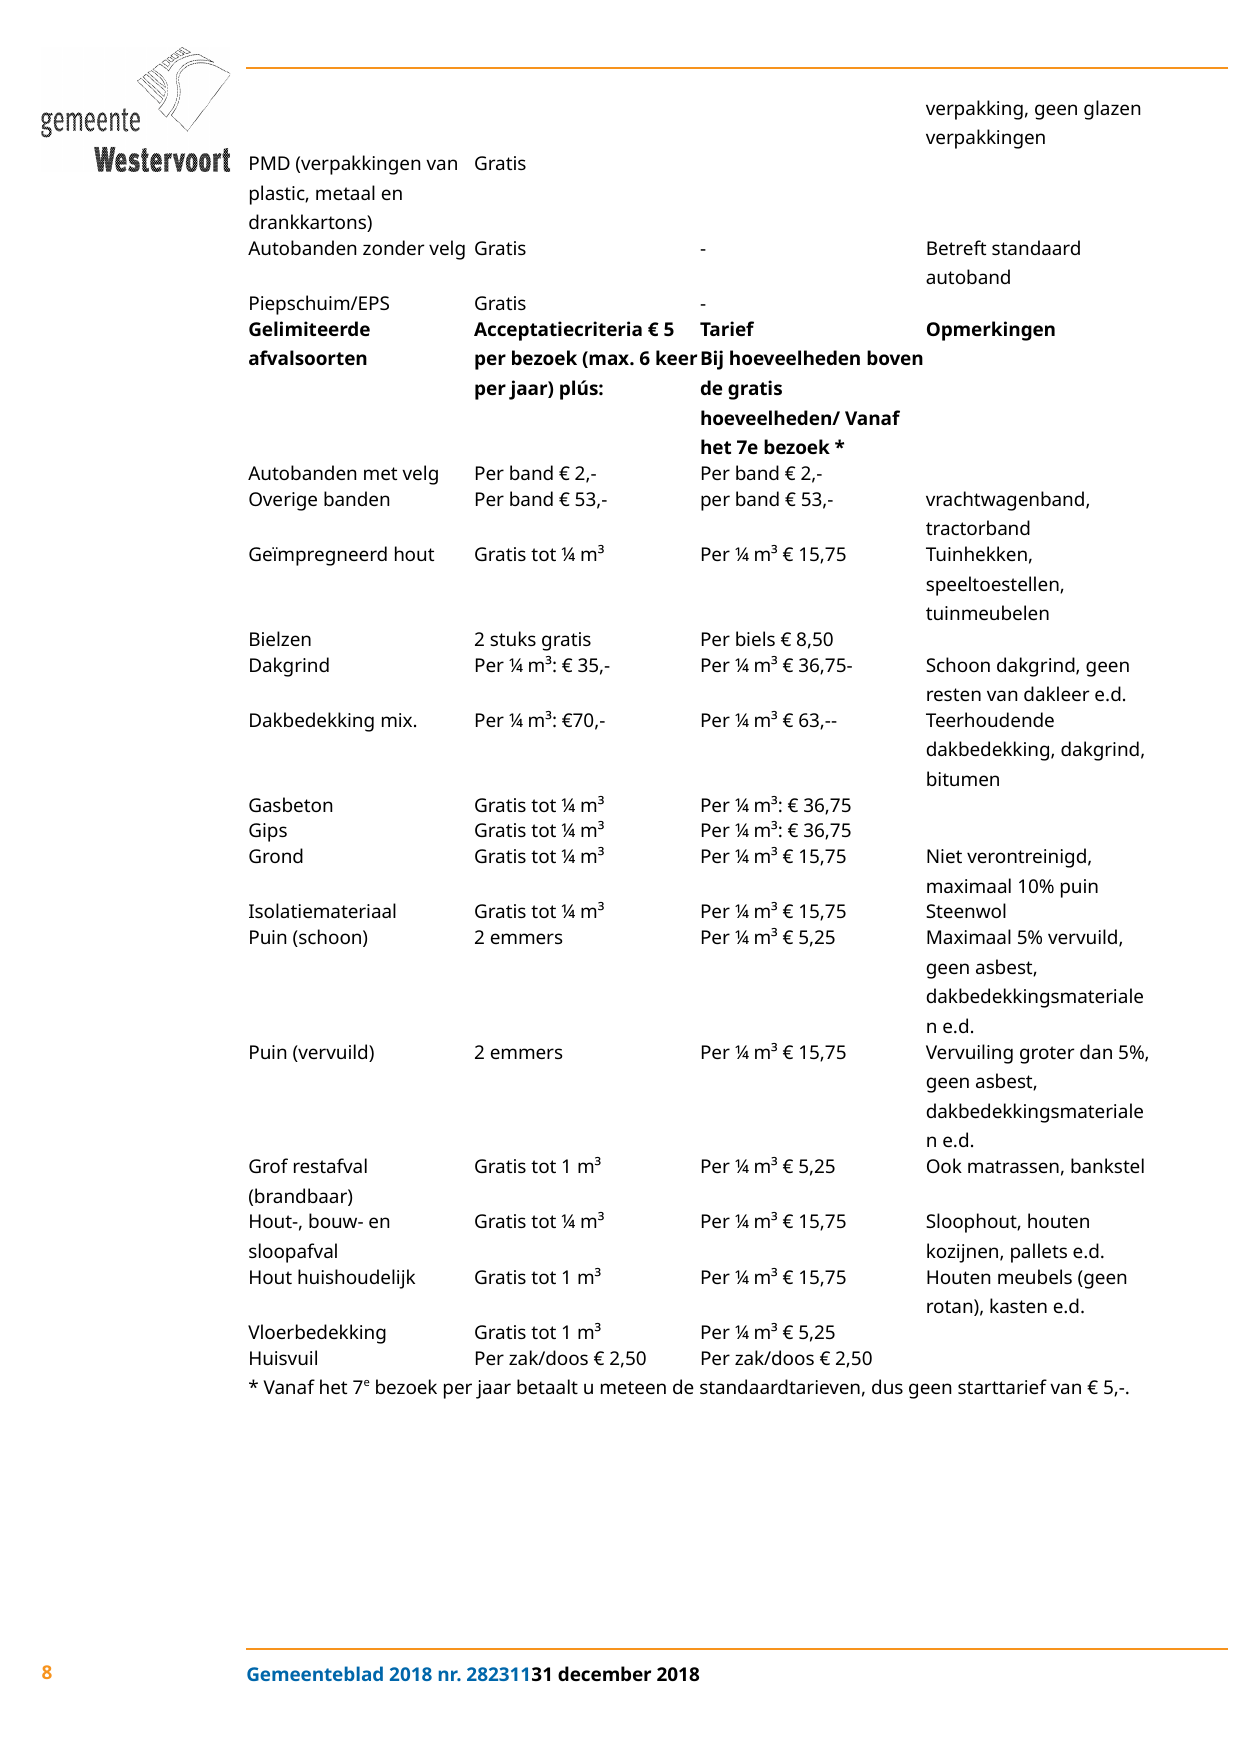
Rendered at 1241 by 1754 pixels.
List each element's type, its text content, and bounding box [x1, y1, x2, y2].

table_cell Schoon dakgrind, geen resten van dakleer e.d. [926, 652, 1152, 707]
table_cell [926, 290, 1152, 316]
table_cell Opmerkingen [926, 316, 1152, 460]
table_cell Per ¼ m³: € 36,75 [700, 792, 926, 818]
table_cell [474, 95, 700, 150]
text * Vanaf het 7e bezoek per jaar betaalt u meteen de standaardtarieven, dus geen starttarief van € 5,-. [248, 1374, 1152, 1400]
table_cell [700, 150, 926, 235]
table_cell Gratis [474, 235, 700, 290]
table_cell Bielzen [248, 626, 474, 652]
table_cell [926, 792, 1152, 818]
table_cell Per ¼ m³ € 15,75 [700, 541, 926, 626]
table_cell per band € 53,- [700, 486, 926, 541]
table_cell Gratis [474, 290, 700, 316]
table_cell Sloophout, houten kozijnen, pallets e.d. [926, 1209, 1152, 1264]
table_cell Hout huishoudelijk [248, 1264, 474, 1319]
table_cell Per ¼ m³ € 15,75 [700, 1209, 926, 1264]
table_cell Teerhoudende dakbedekking, dakgrind, bitumen [926, 707, 1152, 792]
table_cell Per band € 53,- [474, 486, 700, 541]
table_cell Gelimiteerde afvalsoorten [248, 316, 474, 460]
table_cell [926, 1345, 1152, 1371]
table_cell Gips [248, 818, 474, 843]
table_cell Per ¼ m³ € 15,75 [700, 1039, 926, 1153]
table_cell [926, 150, 1152, 235]
table_cell Per ¼ m³: € 36,75 [700, 818, 926, 843]
table_cell Per zak/doos € 2,50 [474, 1345, 700, 1371]
table_cell - [700, 290, 926, 316]
table_cell Maximaal 5% vervuild, geen asbest, dakbedekkingsmaterialen e.d. [926, 925, 1152, 1039]
table_cell [926, 1319, 1152, 1345]
table_cell Per ¼ m³ € 5,25 [700, 1154, 926, 1209]
table_cell Per ¼ m³ € 5,25 [700, 1319, 926, 1345]
table_cell Vloerbedekking [248, 1319, 474, 1345]
table_cell Grond [248, 844, 474, 899]
table_cell Autobanden met velg [248, 460, 474, 486]
table_cell Steenwol [926, 899, 1152, 924]
table_cell Gratis [474, 150, 700, 235]
table_cell Per zak/doos € 2,50 [700, 1345, 926, 1371]
table_cell Per band € 2,- [700, 460, 926, 486]
table_cell Gratis tot 1 m³ [474, 1154, 700, 1209]
table_cell Gratis tot 1 m³ [474, 1264, 700, 1319]
table_cell Per ¼ m³ € 15,75 [700, 899, 926, 924]
table_cell PMD (verpakkingen van plastic, metaal en drankkartons) [248, 150, 474, 235]
table_cell Gratis tot ¼ m³ [474, 792, 700, 818]
table_cell Per ¼ m³ € 36,75- [700, 652, 926, 707]
table_cell Gratis tot ¼ m³ [474, 899, 700, 924]
table_cell Gratis tot ¼ m³ [474, 1209, 700, 1264]
table_cell Huisvuil [248, 1345, 474, 1371]
table_cell Gratis tot 1 m³ [474, 1319, 700, 1345]
table_cell Acceptatiecriteria € 5 per bezoek (max. 6 keer per jaar) plús: [474, 316, 700, 460]
table_cell 2 stuks gratis [474, 626, 700, 652]
table_cell Puin (schoon) [248, 925, 474, 1039]
table_cell Per biels € 8,50 [700, 626, 926, 652]
table_cell 2 emmers [474, 925, 700, 1039]
table_cell Tarief Bij hoeveelheden boven de gratis hoeveelheden/ Vanaf het 7e bezoek * [700, 316, 926, 460]
table_cell Dakgrind [248, 652, 474, 707]
picture [41, 47, 231, 172]
table_cell - [700, 235, 926, 290]
table_cell Gasbeton [248, 792, 474, 818]
table_cell Per ¼ m³ € 5,25 [700, 925, 926, 1039]
table_cell Piepschuim/EPS [248, 290, 474, 316]
table_cell Hout-, bouw- en sloopafval [248, 1209, 474, 1264]
table_cell Per ¼ m³ € 63,-- [700, 707, 926, 792]
table_cell - [700, 95, 926, 150]
table_cell verpakking, geen glazen verpakkingen [926, 95, 1152, 150]
table_cell Vervuiling groter dan 5%, geen asbest, dakbedekkingsmaterialen e.d. [926, 1039, 1152, 1153]
table_cell [926, 818, 1152, 843]
table_cell Ook matrassen, bankstel [926, 1154, 1152, 1209]
table_cell Dakbedekking mix. [248, 707, 474, 792]
table_cell [926, 626, 1152, 652]
table_cell Per band € 2,- [474, 460, 700, 486]
table_cell Betreft standaard autoband [926, 235, 1152, 290]
table_cell Gratis tot ¼ m³ [474, 818, 700, 843]
table_cell Houten meubels (geen rotan), kasten e.d. [926, 1264, 1152, 1319]
table_cell Per ¼ m³ € 15,75 [700, 1264, 926, 1319]
table_cell Per ¼ m³: €70,- [474, 707, 700, 792]
table_cell Isolatiemateriaal [248, 899, 474, 924]
table_cell Gratis tot ¼ m³ [474, 541, 700, 626]
table_cell Grof restafval (brandbaar) [248, 1154, 474, 1209]
table_cell 2 emmers [474, 1039, 700, 1153]
table_cell Overige banden [248, 486, 474, 541]
table_cell Niet verontreinigd, maximaal 10% puin [926, 844, 1152, 899]
table_cell Gratis tot ¼ m³ [474, 844, 700, 899]
table_cell [926, 460, 1152, 486]
table_cell [248, 95, 474, 150]
table_cell vrachtwagenband, tractorband [926, 486, 1152, 541]
table_cell Geïmpregneerd hout [248, 541, 474, 626]
table_cell Per ¼ m³: € 35,- [474, 652, 700, 707]
table_cell Tuinhekken, speeltoestellen, tuinmeubelen [926, 541, 1152, 626]
table_cell Autobanden zonder velg [248, 235, 474, 290]
table_cell Per ¼ m³ € 15,75 [700, 844, 926, 899]
table_cell Puin (vervuild) [248, 1039, 474, 1153]
